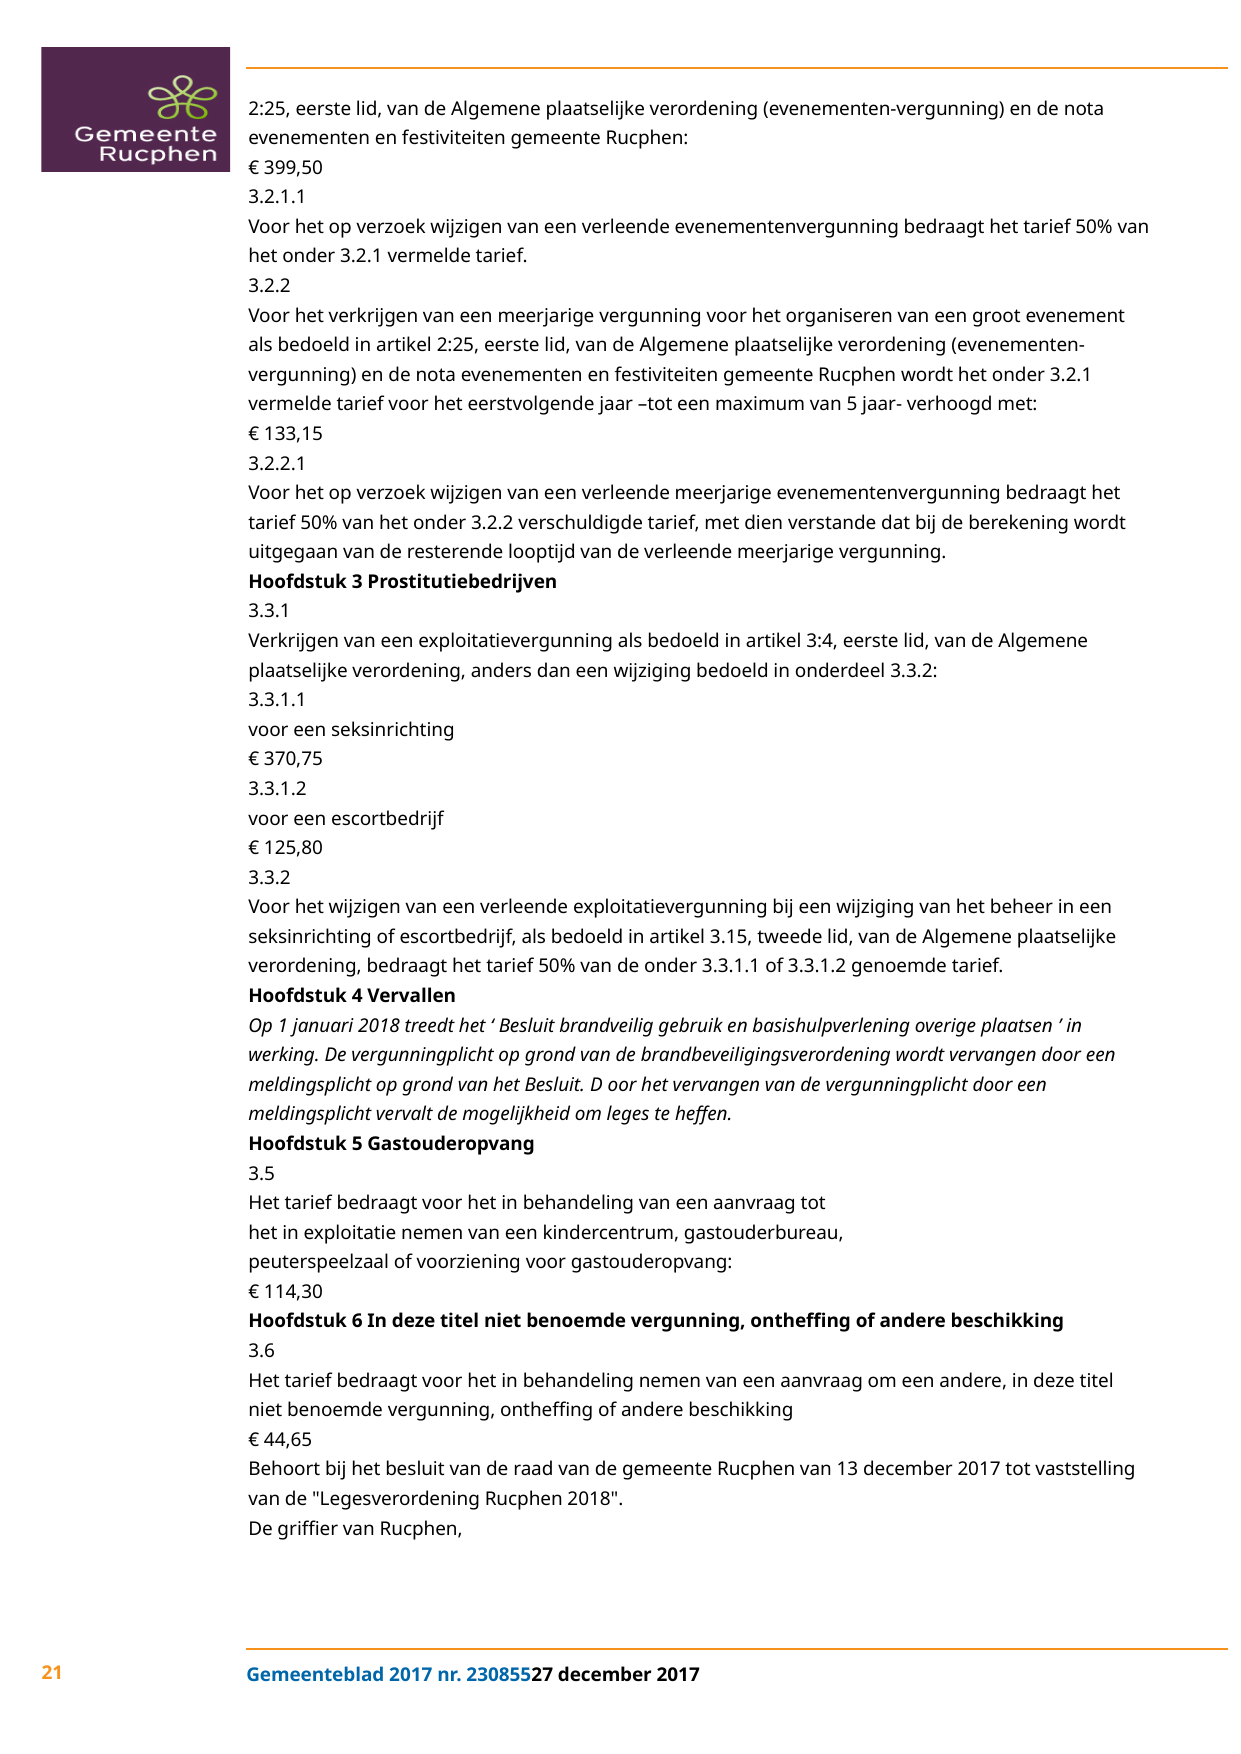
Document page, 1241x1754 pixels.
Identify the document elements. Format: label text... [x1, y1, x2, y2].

text 3.3.2 [248, 864, 1152, 890]
text 3.3.1.2 [248, 775, 1152, 801]
text € 133,15 [248, 420, 1152, 446]
text € 125,80 [248, 834, 1152, 860]
text Hoofdstuk 3 Prostitutiebedrijven [248, 568, 1152, 594]
text Verkrijgen van een exploitatievergunning als bedoeld in artikel 3:4, eerste lid, van de Algemene plaatselijke verordening, anders dan een wijziging bedoeld in onderdeel 3.3.2: [248, 627, 1152, 683]
text Het tarief bedraagt voor het in behandeling van een aanvraag tot [248, 1189, 1152, 1215]
text 3.2.2.1 [248, 450, 1152, 476]
text Hoofdstuk 6 In deze titel niet benoemde vergunning, ontheffing of andere beschikking [248, 1308, 1152, 1333]
text € 399,50 [248, 154, 1152, 180]
text 3.3.1.1 [248, 686, 1152, 712]
text 3.6 [248, 1337, 1152, 1363]
text € 370,75 [248, 746, 1152, 771]
text 3.2.2 [248, 272, 1152, 298]
text 3.5 [248, 1160, 1152, 1186]
text Het tarief bedraagt voor het in behandeling nemen van een aanvraag om een andere, in deze titel niet benoemde vergunning, ontheffing of andere beschikking [248, 1367, 1152, 1422]
text Hoofdstuk 4 Vervallen [248, 982, 1152, 1008]
text Behoort bij het besluit van de raad van de gemeente Rucphen van 13 december 2017 tot vaststelling van de "Legesverordening Rucphen 2018". [248, 1456, 1152, 1511]
text voor een seksinrichting [248, 716, 1152, 742]
text Voor het verkrijgen van een meerjarige vergunning voor het organiseren van een groot evenement als bedoeld in artikel 2:25, eerste lid, van de Algemene plaatselijke verordening (evenementen-vergunning) en de nota evenementen en festiviteiten gemeente Rucphen wordt het onder 3.2.1 vermelde tarief voor het eerstvolgende jaar –tot een maximum van 5 jaar- verhoogd met: [248, 302, 1152, 416]
text € 44,65 [248, 1426, 1152, 1452]
text De griffier van Rucphen, [248, 1515, 1152, 1541]
text Hoofdstuk 5 Gastouderopvang [248, 1130, 1152, 1156]
text Op 1 januari 2018 treedt het ‘ Besluit brandveilig gebruik en basishulpverlening overige plaatsen ’ in werking. De vergunningplicht op grond van de brandbeveiligingsverordening wordt vervangen door een meldingsplicht op grond van het Besluit. D oor het vervangen van de vergunningplicht door een meldingsplicht vervalt de mogelijkheid om leges te heffen. [248, 1012, 1152, 1126]
text het in exploitatie nemen van een kindercentrum, gastouderbureau, [248, 1219, 1152, 1245]
text 3.2.1.1 [248, 183, 1152, 209]
text € 114,30 [248, 1278, 1152, 1304]
text Voor het op verzoek wijzigen van een verleende evenementenvergunning bedraagt het tarief 50% van het onder 3.2.1 vermelde tarief. [248, 213, 1152, 268]
picture [41, 47, 231, 172]
text peuterspeelzaal of voorziening voor gastouderopvang: [248, 1248, 1152, 1274]
text 3.3.1 [248, 598, 1152, 623]
text Voor het wijzigen van een verleende exploitatievergunning bij een wijziging van het beheer in een seksinrichting of escortbedrijf, als bedoeld in artikel 3.15, tweede lid, van de Algemene plaatselijke verordening, bedraagt het tarief 50% van de onder 3.3.1.1 of 3.3.1.2 genoemde tarief. [248, 893, 1152, 978]
text 2:25, eerste lid, van de Algemene plaatselijke verordening (evenementen-vergunning) en de nota evenementen en festiviteiten gemeente Rucphen: [248, 95, 1152, 150]
text Voor het op verzoek wijzigen van een verleende meerjarige evenementenvergunning bedraagt het tarief 50% van het onder 3.2.2 verschuldigde tarief, met dien verstande dat bij de berekening wordt uitgegaan van de resterende looptijd van de verleende meerjarige vergunning. [248, 479, 1152, 564]
text voor een escortbedrijf [248, 805, 1152, 831]
